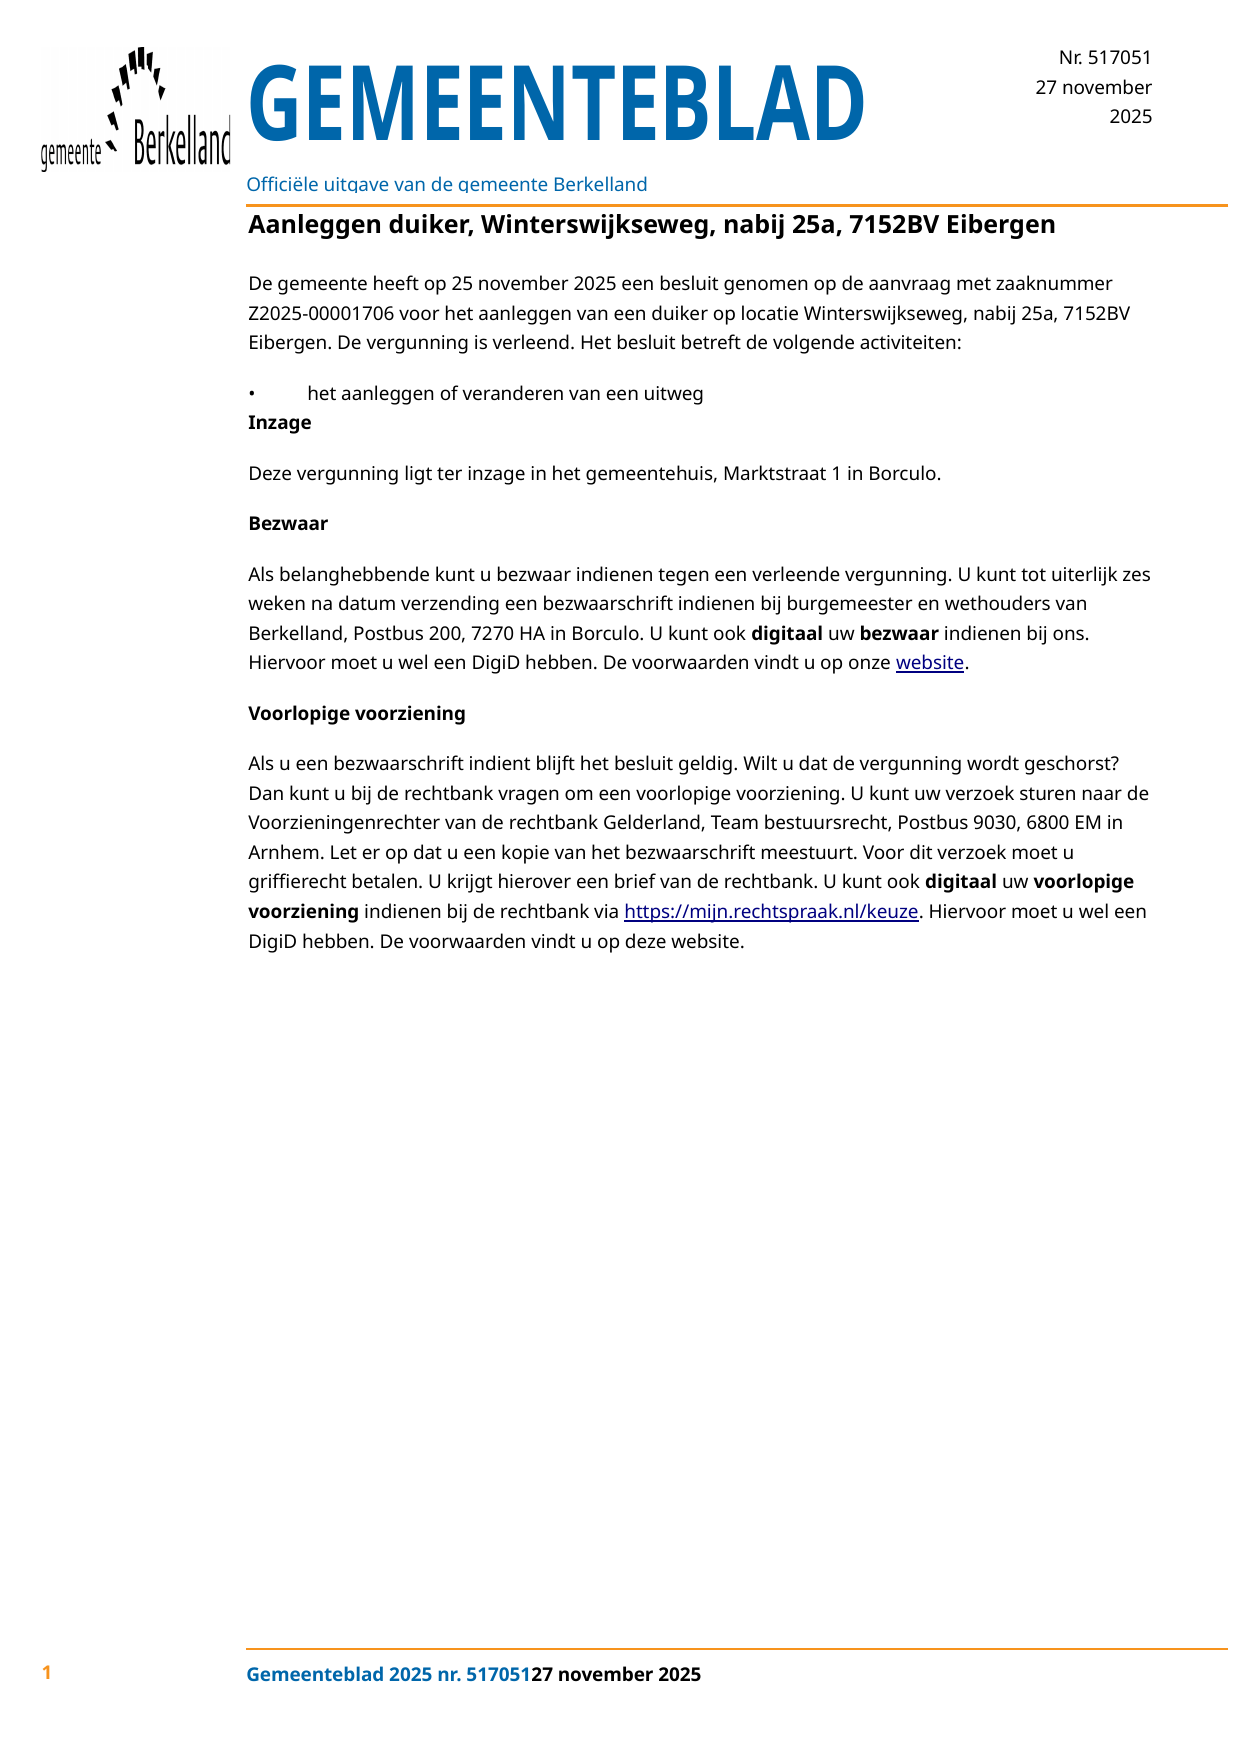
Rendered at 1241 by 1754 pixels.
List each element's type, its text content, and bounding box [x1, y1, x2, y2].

text Bezwaar [248, 510, 1152, 536]
picture [41, 47, 231, 172]
text Als u een bezwaarschrift indient blijft het besluit geldig. Wilt u dat de vergunning wordt geschorst? Dan kunt u bij de rechtbank vragen om een voorlopige voorziening. U kunt uw verzoek sturen naar de Voorzieningenrechter van de rechtbank Gelderland, Team bestuursrecht, Postbus 9030, 6800 EM in Arnhem. Let er op dat u een kopie van het bezwaarschrift meestuurt. Voor dit verzoek moet u griffierecht betalen. U krijgt hierover een brief van de rechtbank. U kunt ook digitaal uw voorlopige voorziening indienen bij de rechtbank via https://mijn.rechtspraak.nl/keuze. Hiervoor moet u wel een DigiD hebben. De voorwaarden vindt u op deze website. [248, 750, 1152, 953]
text Aanleggen duiker, Winterswijkseweg, nabij 25a, 7152BV Eibergen [248, 207, 1152, 241]
list het aanleggen of veranderen van een uitweg [248, 380, 1152, 406]
text De gemeente heeft op 25 november 2025 een besluit genomen op de aanvraag met zaaknummer Z2025-00001706 voor het aanleggen van een duiker op locatie Winterswijkseweg, nabij 25a, 7152BV Eibergen. De vergunning is verleend. Het besluit betreft de volgende activiteiten: [248, 270, 1152, 355]
text Als belanghebbende kunt u bezwaar indienen tegen een verleende vergunning. U kunt tot uiterlijk zes weken na datum verzending een bezwaarschrift indienen bij burgemeester en wethouders van Berkelland, Postbus 200, 7270 HA in Borculo. U kunt ook digitaal uw bezwaar indienen bij ons. Hiervoor moet u wel een DigiD hebben. De voorwaarden vindt u op onze website. [248, 561, 1152, 675]
text Deze vergunning ligt ter inzage in het gemeentehuis, Marktstraat 1 in Borculo. [248, 460, 1152, 486]
text Voorlopige voorziening [248, 700, 1152, 726]
text Inzage [248, 409, 1152, 435]
